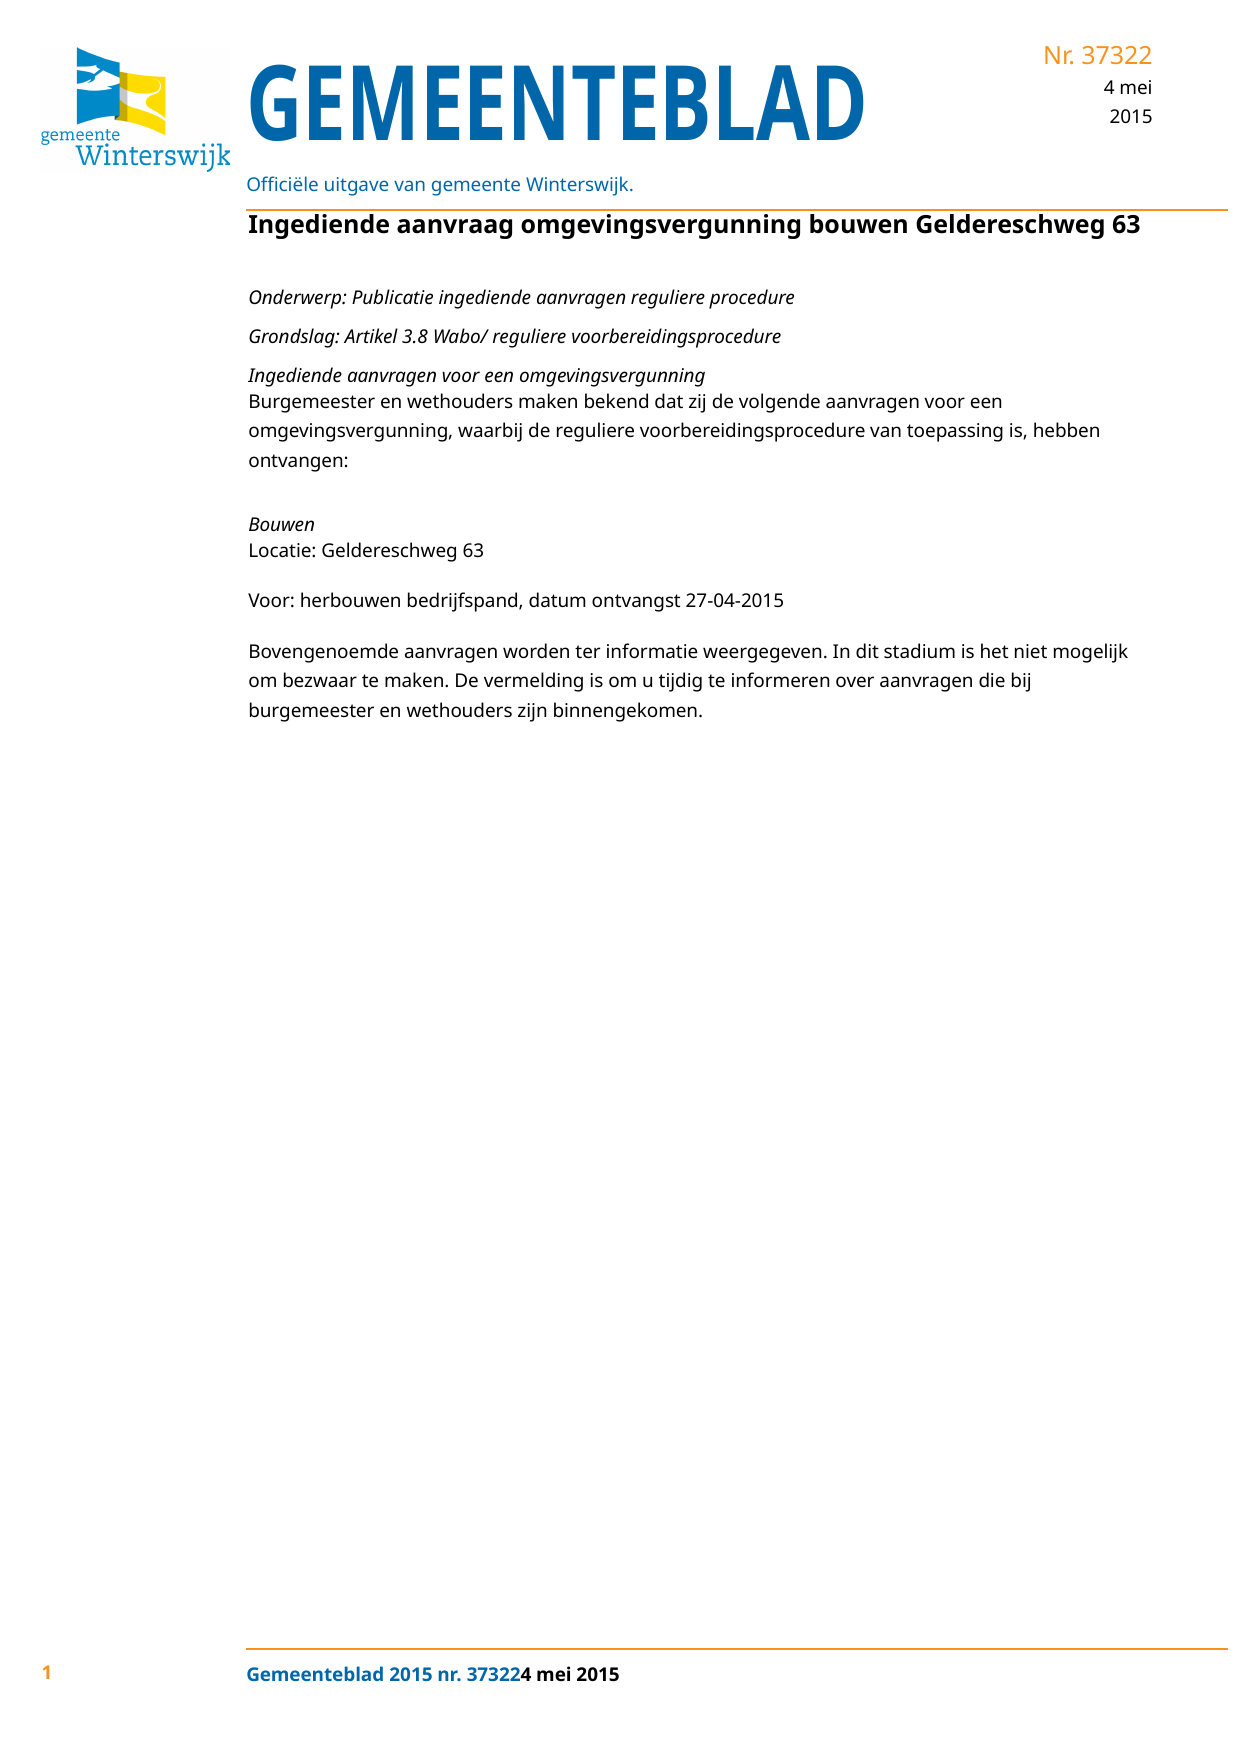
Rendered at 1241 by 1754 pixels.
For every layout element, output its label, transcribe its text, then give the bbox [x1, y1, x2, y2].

text Ingediende aanvragen voor een omgevingsvergunning [248, 362, 1152, 388]
text Burgemeester en wethouders maken bekend dat zij de volgende aanvragen voor een omgevingsvergunning, waarbij de reguliere voorbereidingsprocedure van toepassing is, hebben ontvangen: [248, 388, 1152, 473]
picture [41, 47, 231, 172]
text Locatie: Geldereschweg 63 [248, 537, 1152, 563]
text Grondslag: Artikel 3.8 Wabo/ reguliere voorbereidingsprocedure [248, 323, 1152, 349]
text Bouwen [248, 511, 1152, 537]
picture [225, 153, 231, 162]
text Bovengenoemde aanvragen worden ter informatie weergegeven. In dit stadium is het niet mogelijk om bezwaar te maken. De vermelding is om u tijdig te informeren over aanvragen die bij burgemeester en wethouders zijn binnengekomen. [248, 638, 1152, 723]
text Ingediende aanvraag omgevingsvergunning bouwen Geldereschweg 63 [248, 211, 1152, 241]
text Onderwerp: Publicatie ingediende aanvragen reguliere procedure [248, 284, 1152, 309]
text Voor: herbouwen bedrijfspand, datum ontvangst 27-04-2015 [248, 587, 1152, 613]
